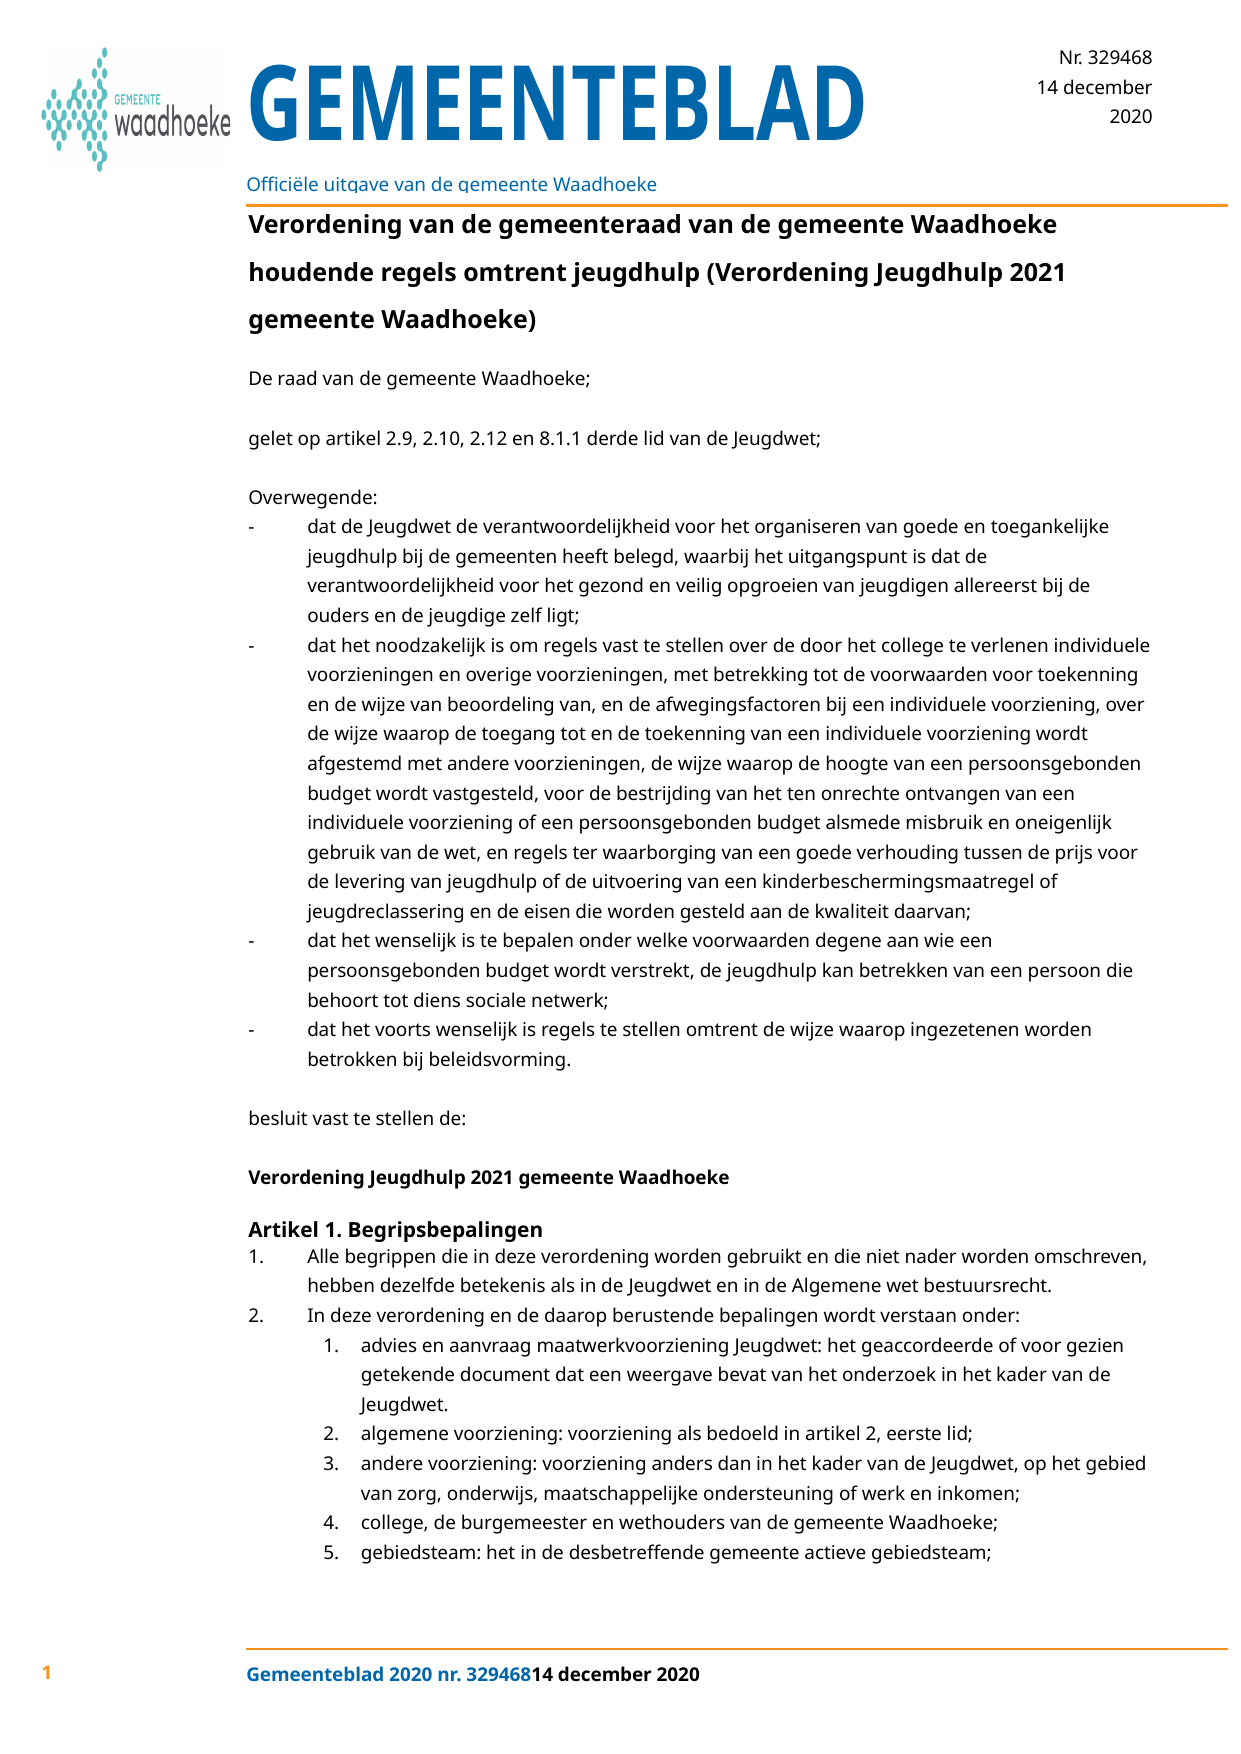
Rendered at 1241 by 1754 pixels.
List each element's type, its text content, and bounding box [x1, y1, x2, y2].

picture [41, 47, 231, 172]
list In deze verordening en de daarop berustende bepalingen wordt verstaan onder: [248, 1302, 1152, 1328]
list college, de burgemeester en wethouders van de gemeente Waadhoeke; [323, 1509, 1152, 1535]
list advies en aanvraag maatwerkvoorziening Jeugdwet: het geaccordeerde of voor gezien getekende document dat een weergave bevat van het onderzoek in het kader van de Jeugdwet. [323, 1332, 1152, 1417]
list dat de Jeugdwet de verantwoordelijkheid voor het organiseren van goede en toegankelijke jeugdhulp bij de gemeenten heeft belegd, waarbij het uitgangspunt is dat de verantwoordelijkheid voor het gezond en veilig opgroeien van jeugdigen allereerst bij de ouders en de jeugdige zelf ligt; [248, 513, 1152, 628]
list dat het wenselijk is te bepalen onder welke voorwaarden degene aan wie een persoonsgebonden budget wordt verstrekt, de jeugdhulp kan betrekken van een persoon die behoort tot diens sociale netwerk; [248, 928, 1152, 1012]
text Verordening Jeugdhulp 2021 gemeente Waadhoeke [248, 1164, 1152, 1190]
text besluit vast te stellen de: [248, 1105, 1152, 1131]
list dat het noodzakelijk is om regels vast te stellen over de door het college te verlenen individuele voorzieningen en overige voorzieningen, met betrekking tot de voorwaarden voor toekenning en de wijze van beoordeling van, en de afwegingsfactoren bij een individuele voorziening, over de wijze waarop de toegang tot en de toekenning van een individuele voorziening wordt afgestemd met andere voorzieningen, de wijze waarop de hoogte van een persoonsgebonden budget wordt vastgesteld, voor de bestrijding van het ten onrechte ontvangen van een individuele voorziening of een persoonsgebonden budget alsmede misbruik en oneigenlijk gebruik van de wet, en regels ter waarborging van een goede verhouding tussen de prijs voor de levering van jeugdhulp of de uitvoering van een kinderbeschermingsmaatregel of jeugdreclassering en de eisen die worden gesteld aan de kwaliteit daarvan; [248, 632, 1152, 924]
list dat het voorts wenselijk is regels te stellen omtrent de wijze waarop ingezetenen worden betrokken bij beleidsvorming. [248, 1016, 1152, 1072]
list Alle begrippen die in deze verordening worden gebruikt en die niet nader worden omschreven, hebben dezelfde betekenis als in de Jeugdwet en in de Algemene wet bestuursrecht. [248, 1243, 1152, 1298]
text Overwegende: [248, 484, 1152, 509]
list andere voorziening: voorziening anders dan in het kader van de Jeugdwet, op het gebied van zorg, onderwijs, maatschappelijke ondersteuning of werk en inkomen; [323, 1450, 1152, 1506]
text Verordening van de gemeenteraad van de gemeente Waadhoeke houdende regels omtrent jeugdhulp (Verordening Jeugdhulp 2021 gemeente Waadhoeke) [248, 207, 1152, 336]
text gelet op artikel 2.9, 2.10, 2.12 en 8.1.1 derde lid van de Jeugdwet; [248, 425, 1152, 450]
text Artikel 1. Begripsbepalingen [248, 1215, 1152, 1243]
text De raad van de gemeente Waadhoeke; [248, 366, 1152, 391]
list algemene voorziening: voorziening als bedoeld in artikel 2, eerste lid; [323, 1421, 1152, 1446]
list gebiedsteam: het in de desbetreffende gemeente actieve gebiedsteam; [323, 1539, 1152, 1565]
